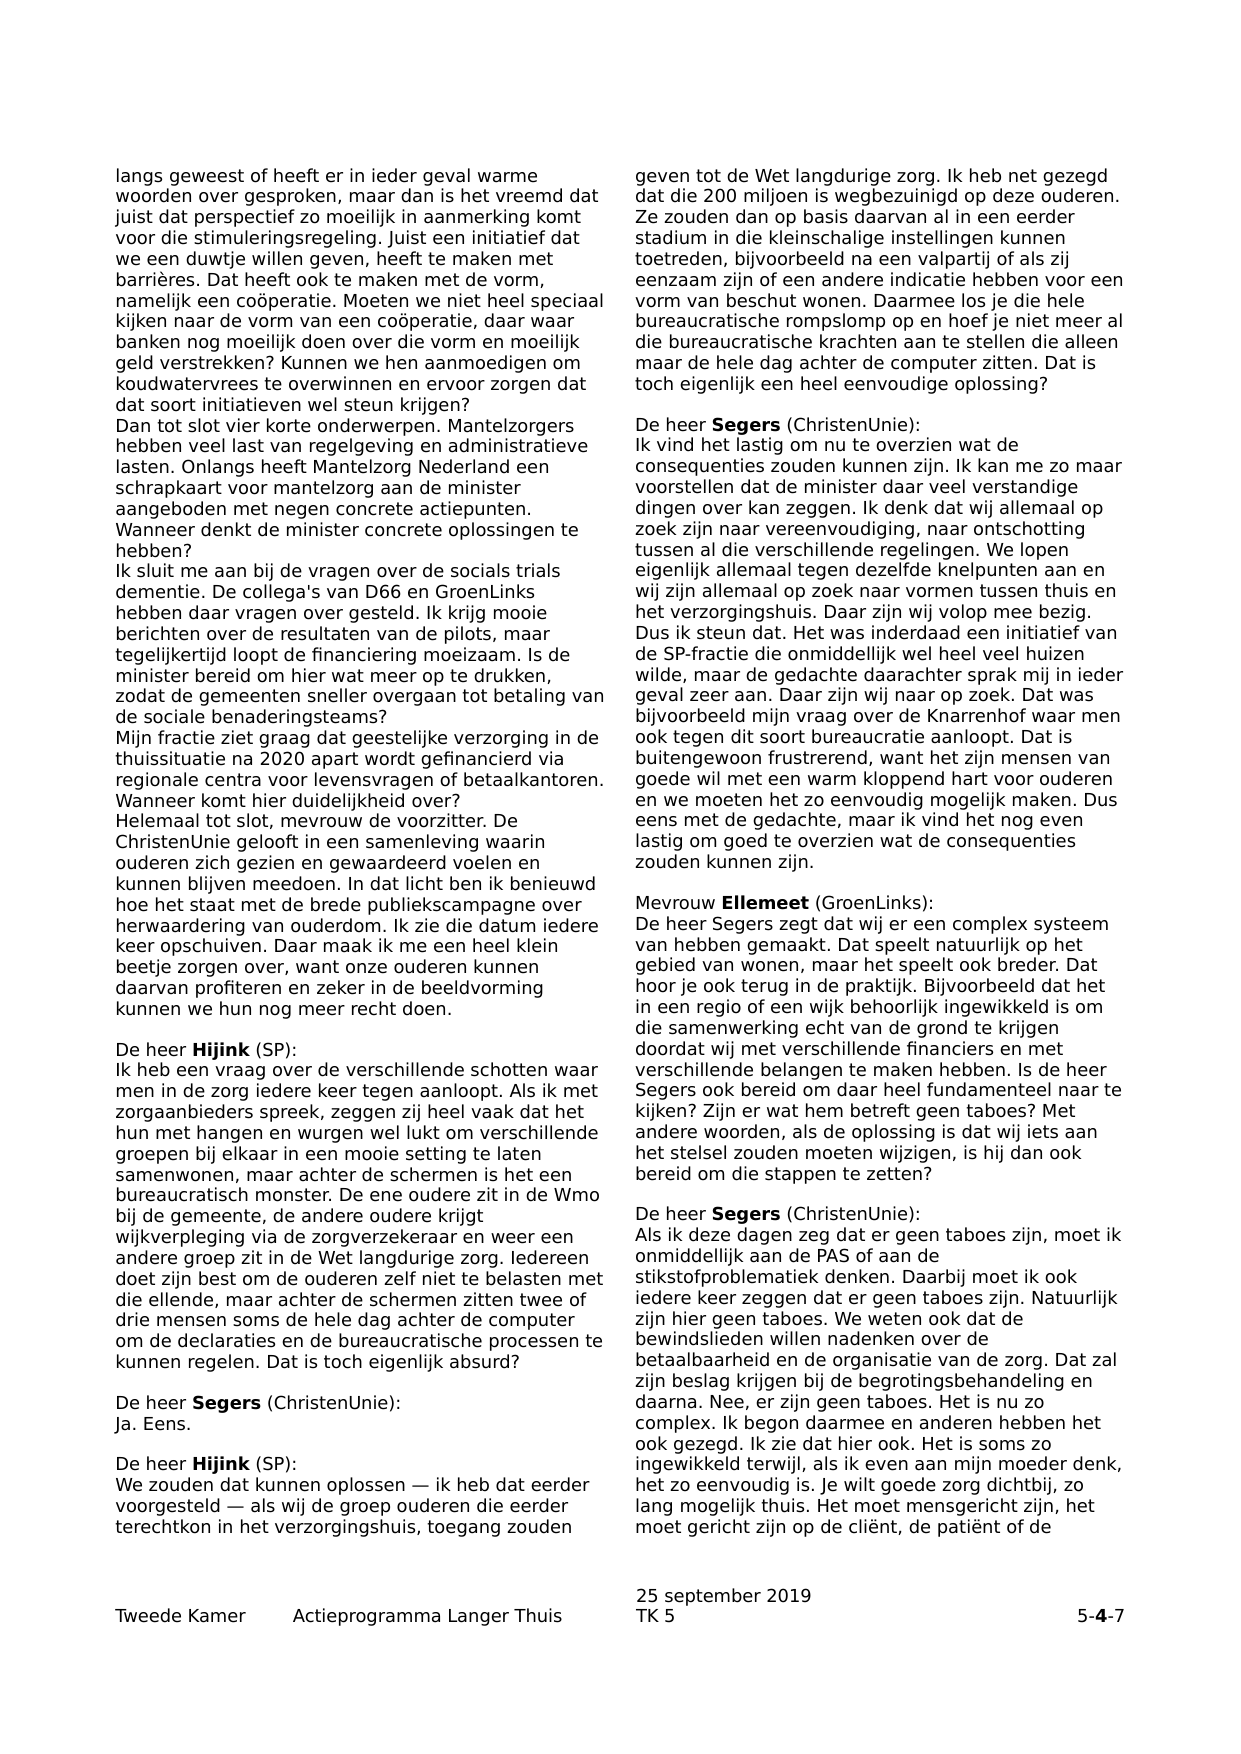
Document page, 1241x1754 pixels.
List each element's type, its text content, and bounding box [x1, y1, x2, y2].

text Ja. Eens. [115, 1413, 605, 1434]
text Mijn fractie ziet graag dat geestelijke verzorging in de thuissituatie na 2020 apart wordt gefinancierd via regionale centra voor levensvragen of betaalkantoren. Wanneer komt hier duidelijkheid over? [115, 728, 605, 811]
text We zouden dat kunnen oplossen — ik heb dat eerder voorgesteld — als wij de groep ouderen die eerder terechtkon in het verzorgingshuis, toegang zouden [115, 1475, 605, 1537]
text Dan tot slot vier korte onderwerpen. Mantelzorgers hebben veel last van regelgeving en administratieve lasten. Onlangs heeft Mantelzorg Nederland een schrapkaart voor mantelzorg aan de minister aangeboden met negen concrete actiepunten. Wanneer denkt de minister concrete oplossingen te hebben? [115, 415, 605, 561]
text De heer Segers (ChristenUnie): [635, 1204, 1125, 1225]
text De heer Hijink (SP): [115, 1039, 605, 1060]
text Als ik deze dagen zeg dat er geen taboes zijn, moet ik onmiddellijk aan de PAS of aan de stikstofproblematiek denken. Daarbij moet ik ook iedere keer zeggen dat er geen taboes zijn. Natuurlijk zijn hier geen taboes. We weten ook dat de bewindslieden willen nadenken over de betaalbaarheid en de organisatie van de zorg. Dat zal zijn beslag krijgen bij de begrotingsbehandeling en daarna. Nee, er zijn geen taboes. Het is nu zo complex. Ik begon daarmee en anderen hebben het ook gezegd. Ik zie dat hier ook. Het is soms zo ingewikkeld terwijl, als ik even aan mijn moeder denk, het zo eenvoudig is. Je wilt goede zorg dichtbij, zo lang mogelijk thuis. Het moet mensgericht zijn, het moet gericht zijn op de cliënt, de patiënt of de [635, 1225, 1125, 1537]
text langs geweest of heeft er in ieder geval warme woorden over gesproken, maar dan is het vreemd dat juist dat perspectief zo moeilijk in aanmerking komt voor die stimuleringsregeling. Juist een initiatief dat we een duwtje willen geven, heeft te maken met barrières. Dat heeft ook te maken met de vorm, namelijk een coöperatie. Moeten we niet heel speciaal kijken naar de vorm van een coöperatie, daar waar banken nog moeilijk doen over die vorm en moeilijk geld verstrekken? Kunnen we hen aanmoedigen om koudwatervrees te overwinnen en ervoor zorgen dat dat soort initiatieven wel steun krijgen? [115, 165, 605, 415]
text Ik vind het lastig om nu te overzien wat de consequenties zouden kunnen zijn. Ik kan me zo maar voorstellen dat de minister daar veel verstandige dingen over kan zeggen. Ik denk dat wij allemaal op zoek zijn naar vereenvoudiging, naar ontschotting tussen al die verschillende regelingen. We lopen eigenlijk allemaal tegen dezelfde knelpunten aan en wij zijn allemaal op zoek naar vormen tussen thuis en het verzorgingshuis. Daar zijn wij volop mee bezig. Dus ik steun dat. Het was inderdaad een initiatief van de SP-fractie die onmiddellijk wel heel veel huizen wilde, maar de gedachte daarachter sprak mij in ieder geval zeer aan. Daar zijn wij naar op zoek. Dat was bijvoorbeeld mijn vraag over de Knarrenhof waar men ook tegen dit soort bureaucratie aanloopt. Dat is buitengewoon frustrerend, want het zijn mensen van goede wil met een warm kloppend hart voor ouderen en we moeten het zo eenvoudig mogelijk maken. Dus eens met de gedachte, maar ik vind het nog even lastig om goed te overzien wat de consequenties zouden kunnen zijn. [635, 435, 1125, 873]
text De heer Hijink (SP): [115, 1454, 605, 1475]
text Helemaal tot slot, mevrouw de voorzitter. De ChristenUnie gelooft in een samenleving waarin ouderen zich gezien en gewaardeerd voelen en kunnen blijven meedoen. In dat licht ben ik benieuwd hoe het staat met de brede publiekscampagne over herwaardering van ouderdom. Ik zie die datum iedere keer opschuiven. Daar maak ik me een heel klein beetje zorgen over, want onze ouderen kunnen daarvan profiteren en zeker in de beeldvorming kunnen we hun nog meer recht doen. [115, 811, 605, 1019]
text De heer Segers zegt dat wij er een complex systeem van hebben gemaakt. Dat speelt natuurlijk op het gebied van wonen, maar het speelt ook breder. Dat hoor je ook terug in de praktijk. Bijvoorbeeld dat het in een regio of een wijk behoorlijk ingewikkeld is om die samenwerking echt van de grond te krijgen doordat wij met verschillende financiers en met verschillende belangen te maken hebben. Is de heer Segers ook bereid om daar heel fundamenteel naar te kijken? Zijn er wat hem betreft geen taboes? Met andere woorden, als de oplossing is dat wij iets aan het stelsel zouden moeten wijzigen, is hij dan ook bereid om die stappen te zetten? [635, 913, 1125, 1184]
text De heer Segers (ChristenUnie): [635, 414, 1125, 435]
text Ik sluit me aan bij de vragen over de socials trials dementie. De collega's van D66 en GroenLinks hebben daar vragen over gesteld. Ik krijg mooie berichten over de resultaten van de pilots, maar tegelijkertijd loopt de financiering moeizaam. Is de minister bereid om hier wat meer op te drukken, zodat de gemeenten sneller overgaan tot betaling van de sociale benaderingsteams? [115, 561, 605, 728]
text geven tot de Wet langdurige zorg. Ik heb net gezegd dat die 200 miljoen is wegbezuinigd op deze ouderen. Ze zouden dan op basis daarvan al in een eerder stadium in die kleinschalige instellingen kunnen toetreden, bijvoorbeeld na een valpartij of als zij eenzaam zijn of een andere indicatie hebben voor een vorm van beschut wonen. Daarmee los je die hele bureaucratische rompslomp op en hoef je niet meer al die bureaucratische krachten aan te stellen die alleen maar de hele dag achter de computer zitten. Dat is toch eigenlijk een heel eenvoudige oplossing? [635, 165, 1125, 394]
text Ik heb een vraag over de verschillende schotten waar men in de zorg iedere keer tegen aanloopt. Als ik met zorgaanbieders spreek, zeggen zij heel vaak dat het hun met hangen en wurgen wel lukt om verschillende groepen bij elkaar in een mooie setting te laten samenwonen, maar achter de schermen is het een bureaucratisch monster. De ene oudere zit in de Wmo bij de gemeente, de andere oudere krijgt wijkverpleging via de zorgverzekeraar en weer een andere groep zit in de Wet langdurige zorg. Iedereen doet zijn best om de ouderen zelf niet te belasten met die ellende, maar achter de schermen zitten twee of drie mensen soms de hele dag achter de computer om de declaraties en de bureaucratische processen te kunnen regelen. Dat is toch eigenlijk absurd? [115, 1060, 605, 1373]
text Mevrouw Ellemeet (GroenLinks): [635, 893, 1125, 913]
text De heer Segers (ChristenUnie): [115, 1393, 605, 1413]
